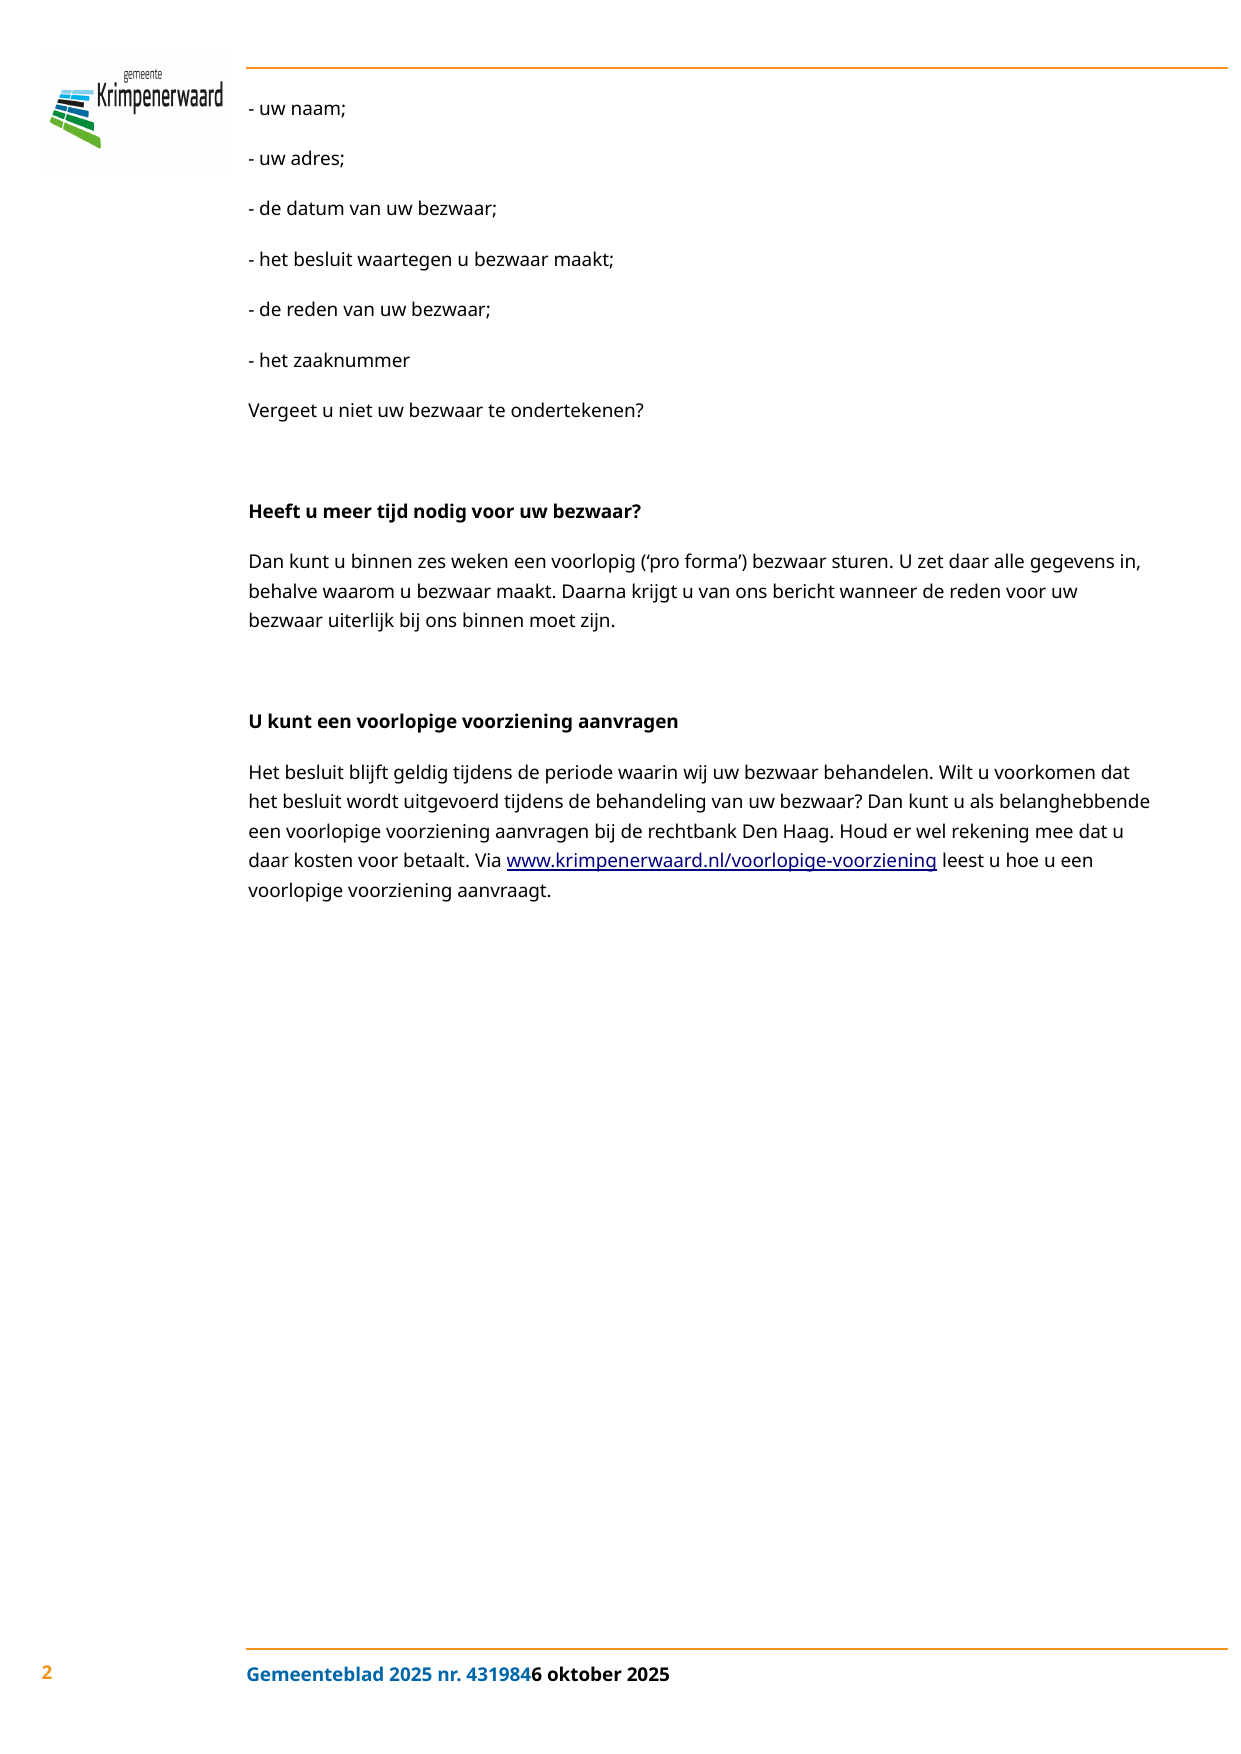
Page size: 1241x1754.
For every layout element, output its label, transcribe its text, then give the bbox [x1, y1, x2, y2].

text Het besluit blijft geldig tijdens de periode waarin wij uw bezwaar behandelen. Wilt u voorkomen dat het besluit wordt uitgevoerd tijdens de behandeling van uw bezwaar? Dan kunt u als belanghebbende een voorlopige voorziening aanvragen bij de rechtbank Den Haag. Houd er wel rekening mee dat u daar kosten voor betaalt. Via www.krimpenerwaard.nl/voorlopige-voorziening leest u hoe u een voorlopige voorziening aanvraagt. [248, 759, 1152, 903]
picture [41, 47, 231, 172]
text Dan kunt u binnen zes weken een voorlopig (‘pro forma’) bezwaar sturen. U zet daar alle gegevens in, behalve waarom u bezwaar maakt. Daarna krijgt u van ons bericht wanneer de reden voor uw bezwaar uiterlijk bij ons binnen moet zijn. [248, 548, 1152, 633]
text - de reden van uw bezwaar; [248, 296, 1152, 322]
text - het besluit waartegen u bezwaar maakt; [248, 246, 1152, 272]
text - de datum van uw bezwaar; [248, 196, 1152, 221]
text U kunt een voorlopige voorziening aanvragen [248, 708, 1152, 734]
text Heeft u meer tijd nodig voor uw bezwaar? [248, 498, 1152, 524]
text Vergeet u niet uw bezwaar te ondertekenen? [248, 397, 1152, 423]
text - het zaaknummer [248, 347, 1152, 373]
text - uw adres; [248, 145, 1152, 171]
text - uw naam; [248, 95, 1152, 121]
